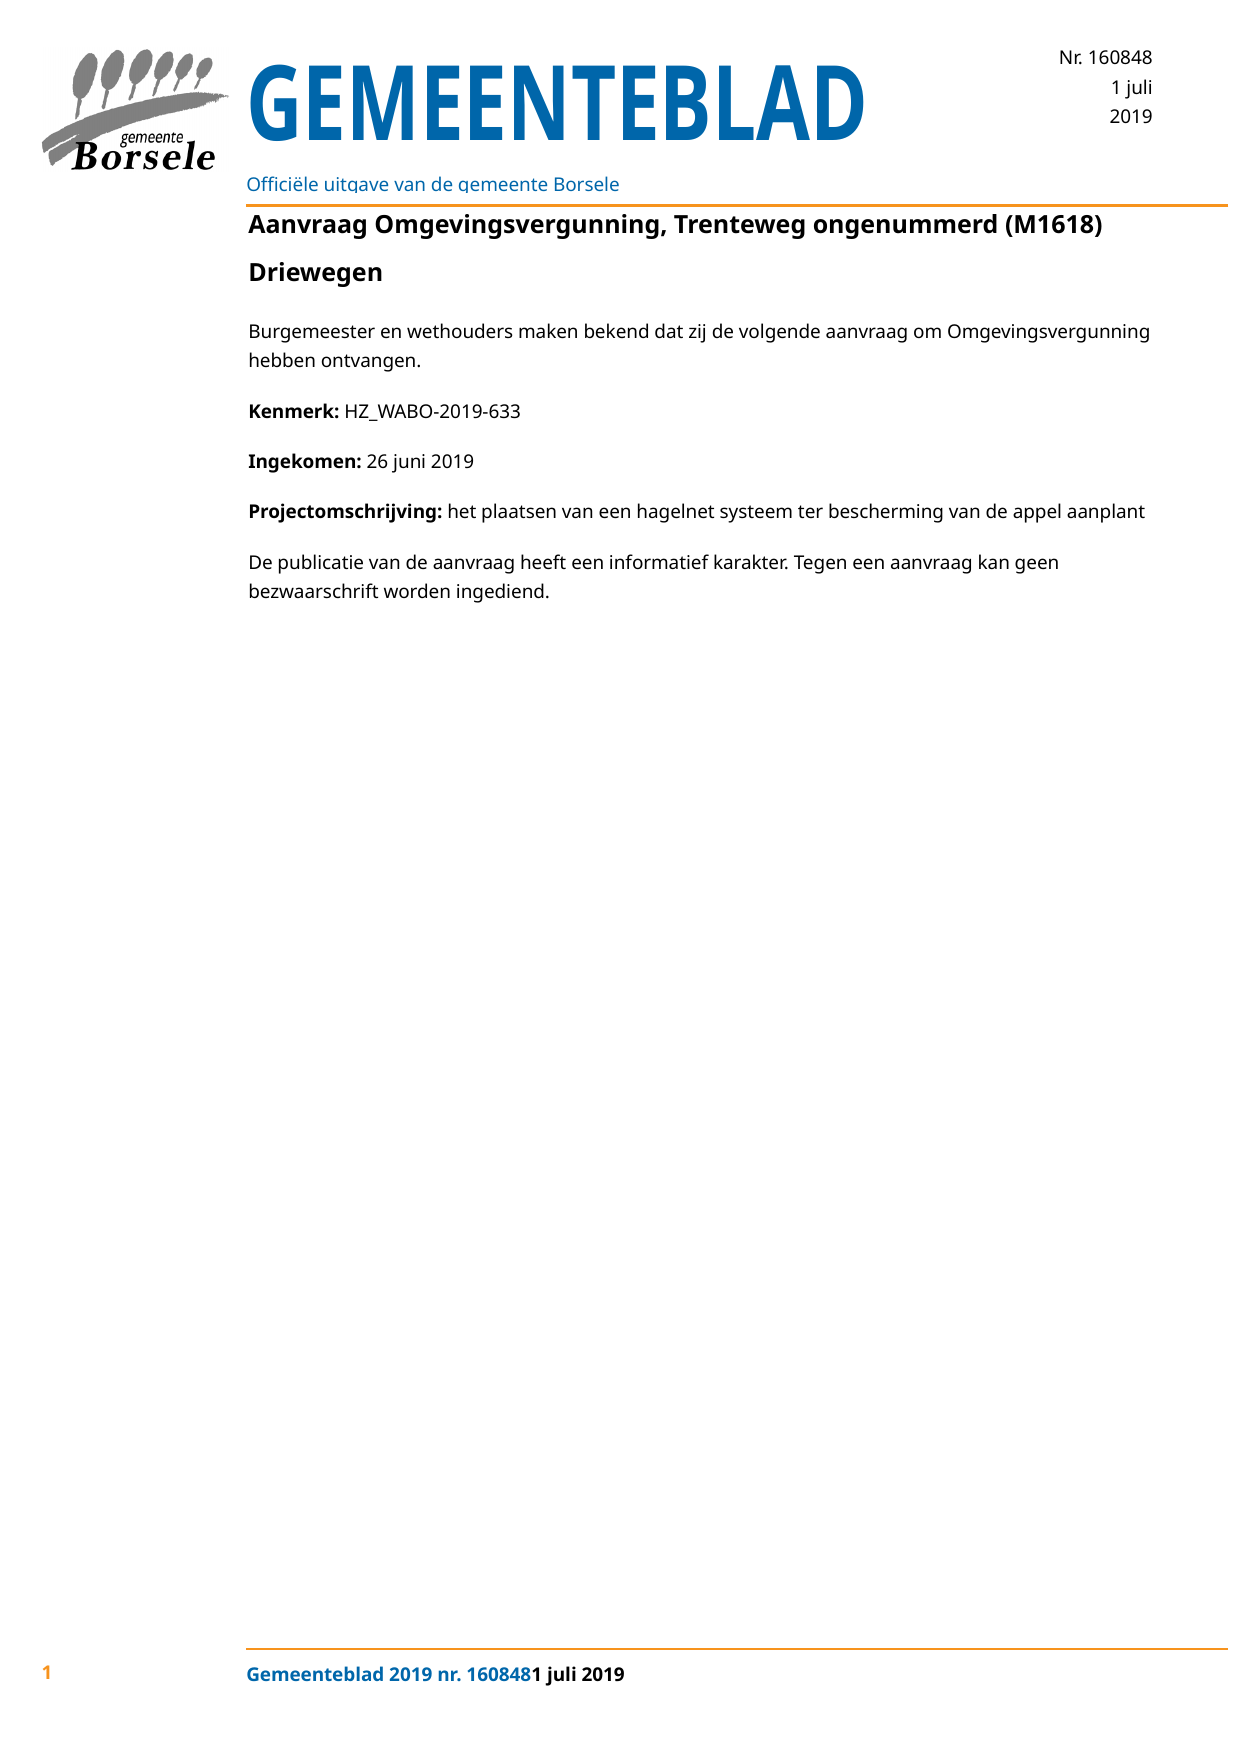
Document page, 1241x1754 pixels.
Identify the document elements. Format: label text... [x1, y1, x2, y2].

text Projectomschrijving: het plaatsen van een hagelnet systeem ter bescherming van de appel aanplant [248, 499, 1152, 524]
text Ingekomen: 26 juni 2019 [248, 448, 1152, 474]
text De publicatie van de aanvraag heeft een informatief karakter. Tegen een aanvraag kan geen bezwaarschrift worden ingediend. [248, 549, 1152, 604]
picture [41, 47, 231, 172]
text Aanvraag Omgevingsvergunning, Trenteweg ongenummerd (M1618) Driewegen [248, 207, 1152, 288]
text Kenmerk: HZ_WABO-2019-633 [248, 398, 1152, 424]
text Burgemeester en wethouders maken bekend dat zij de volgende aanvraag om Omgevingsvergunning hebben ontvangen. [248, 318, 1152, 373]
